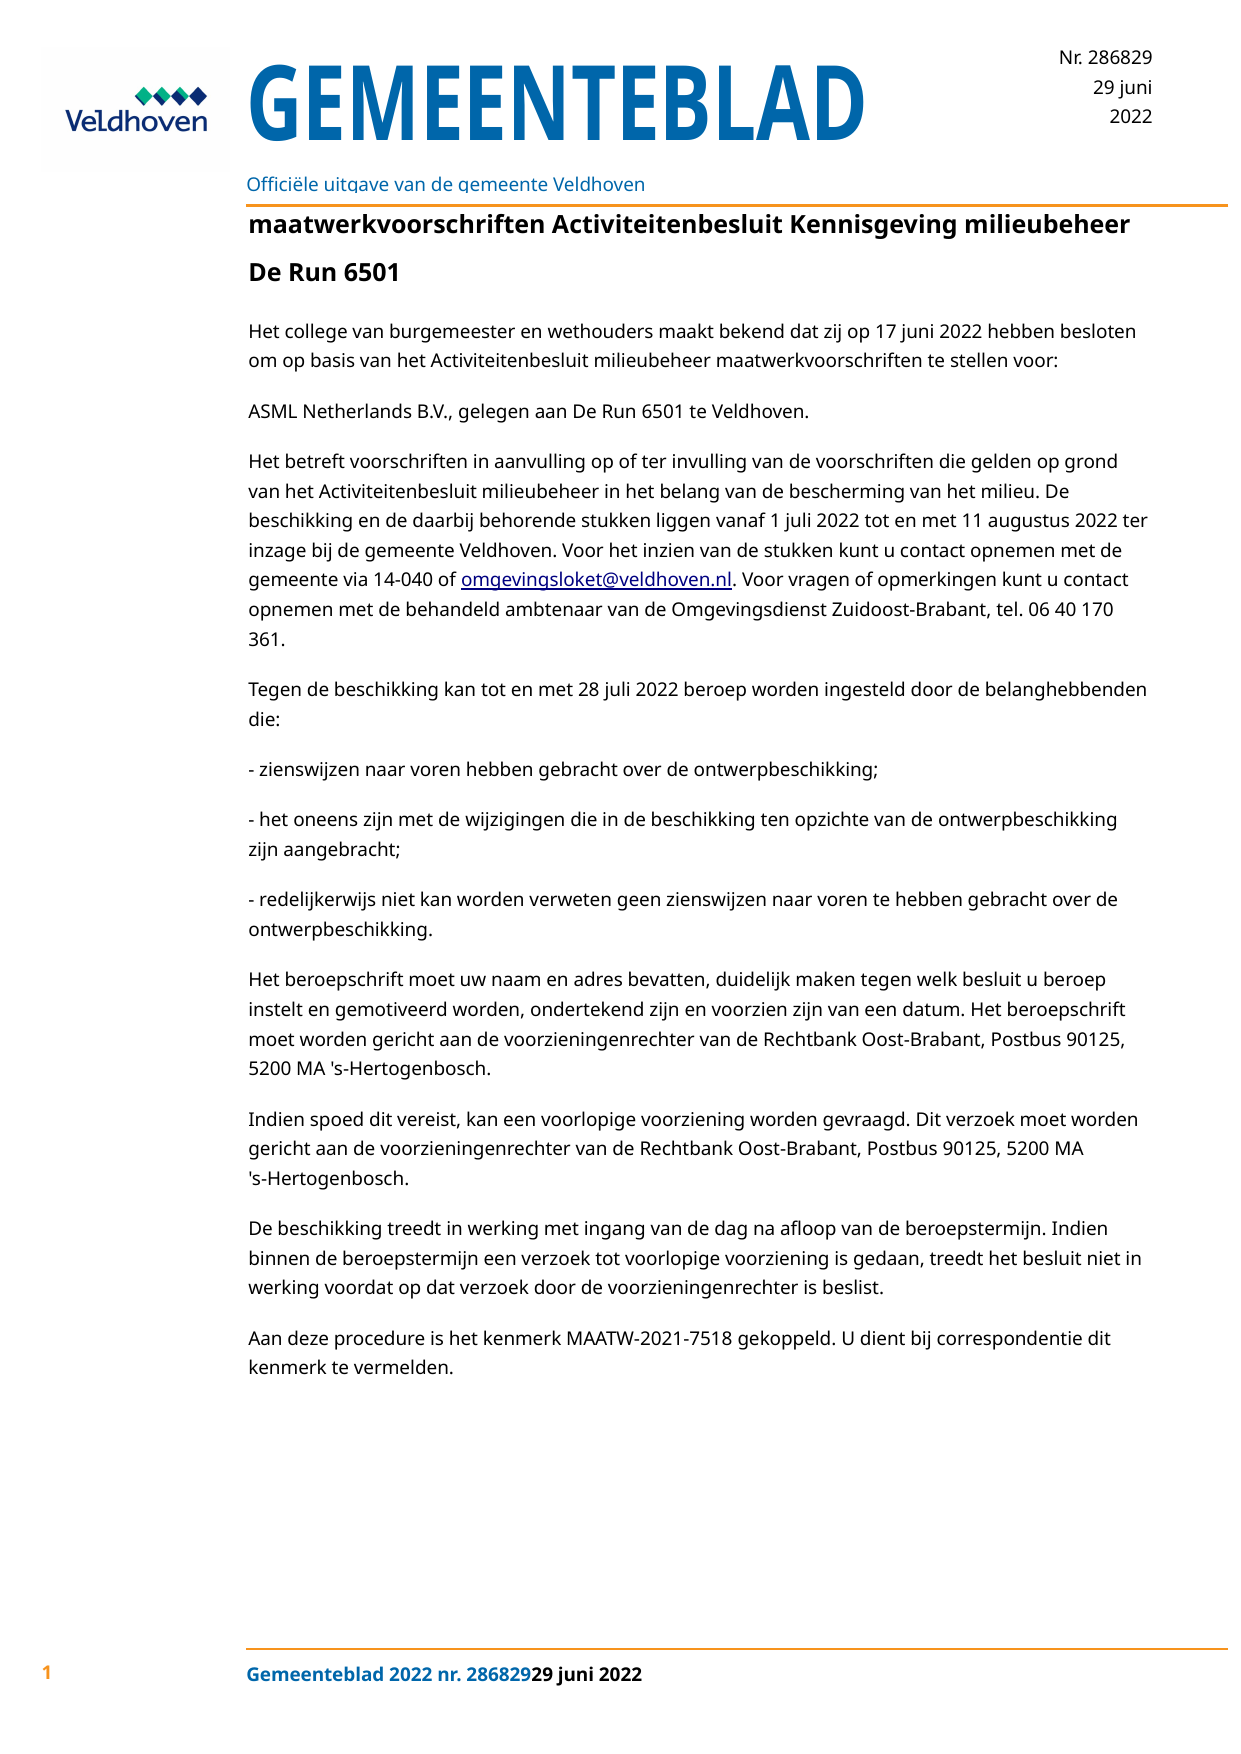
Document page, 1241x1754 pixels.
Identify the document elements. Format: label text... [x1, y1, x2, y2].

picture [41, 47, 231, 172]
text Indien spoed dit vereist, kan een voorlopige voorziening worden gevraagd. Dit verzoek moet worden gericht aan de voorzieningenrechter van de Rechtbank Oost-Brabant, Postbus 90125, 5200 MA 's‑Hertogenbosch. [248, 1106, 1152, 1191]
text ASML Netherlands B.V., gelegen aan De Run 6501 te Veldhoven. [248, 398, 1152, 424]
text De beschikking treedt in werking met ingang van de dag na afloop van de beroepstermijn. Indien binnen de beroepstermijn een verzoek tot voorlopige voorziening is gedaan, treedt het besluit niet in werking voordat op dat verzoek door de voorzieningenrechter is beslist. [248, 1215, 1152, 1300]
text - zienswijzen naar voren hebben gebracht over de ontwerpbeschikking; [248, 756, 1152, 782]
text Tegen de beschikking kan tot en met 28 juli 2022 beroep worden ingesteld door de belanghebbenden die: [248, 676, 1152, 732]
text Het college van burgemeester en wethouders maakt bekend dat zij op 17 juni 2022 hebben besloten om op basis van het Activiteitenbesluit milieubeheer maatwerkvoorschriften te stellen voor: [248, 318, 1152, 373]
text Het betreft voorschriften in aanvulling op of ter invulling van de voorschriften die gelden op grond van het Activiteitenbesluit milieubeheer in het belang van de bescherming van het milieu. De beschikking en de daarbij behorende stukken liggen vanaf 1 juli 2022 tot en met 11 augustus 2022 ter inzage bij de gemeente Veldhoven. Voor het inzien van de stukken kunt u contact opnemen met de gemeente via 14-040 of omgevingsloket@veldhoven.nl. Voor vragen of opmerkingen kunt u contact opnemen met de behandeld ambtenaar van de Omgevingsdienst Zuidoost-Brabant, tel. 06 40 170 361. [248, 448, 1152, 652]
text - het oneens zijn met de wijzigingen die in de beschikking ten opzichte van de ontwerpbeschikking zijn aangebracht; [248, 807, 1152, 862]
text - redelijkerwijs niet kan worden verweten geen zienswijzen naar voren te hebben gebracht over de ontwerpbeschikking. [248, 887, 1152, 942]
text maatwerkvoorschriften Activiteitenbesluit Kennisgeving milieubeheer De Run 6501 [248, 207, 1152, 288]
text Het beroepschrift moet uw naam en adres bevatten, duidelijk maken tegen welk besluit u beroep instelt en gemotiveerd worden, ondertekend zijn en voorzien zijn van een datum. Het beroepschrift moet worden gericht aan de voorzieningenrechter van de Rechtbank Oost-Brabant, Postbus 90125, 5200 MA 's-Hertogenbosch. [248, 967, 1152, 1081]
text Aan deze procedure is het kenmerk MAATW-2021-7518 gekoppeld. U dient bij correspondentie dit kenmerk te vermelden. [248, 1325, 1152, 1380]
